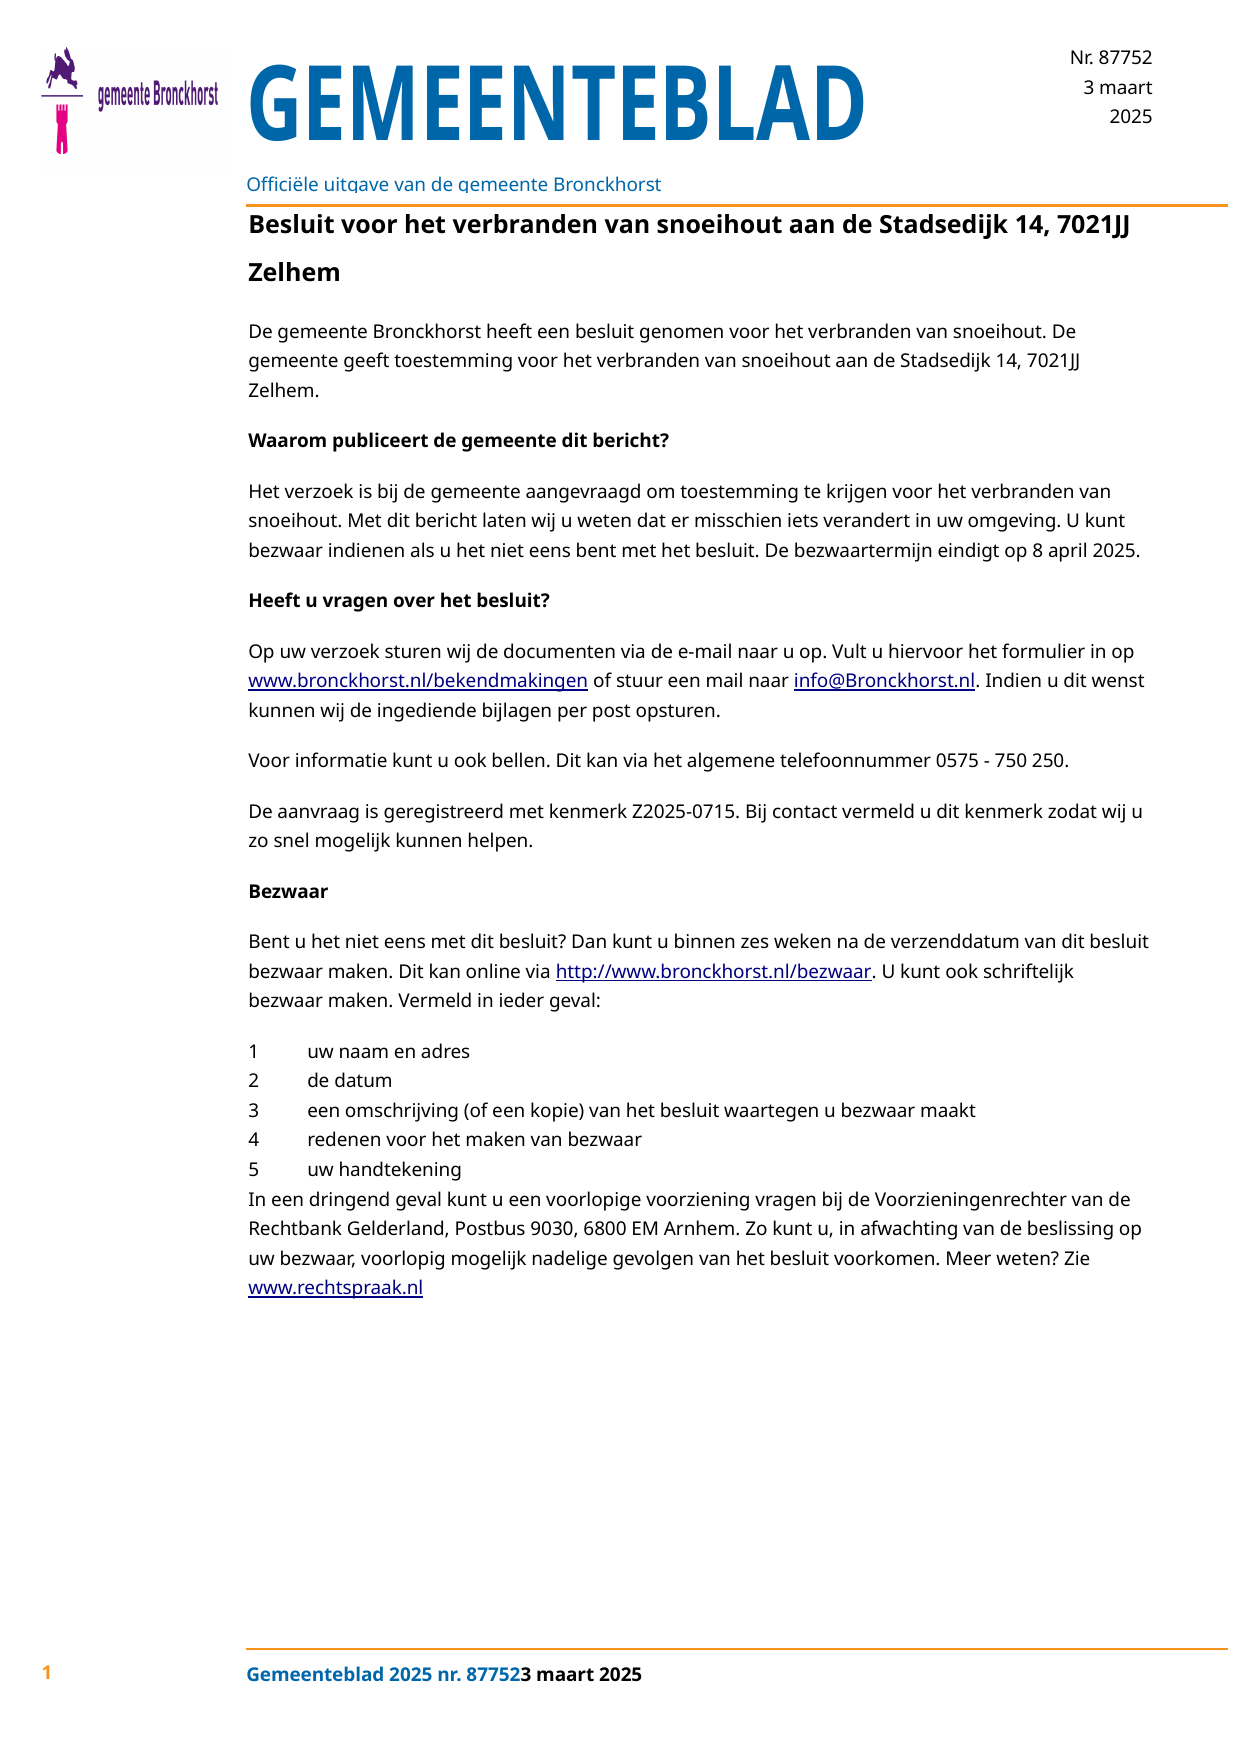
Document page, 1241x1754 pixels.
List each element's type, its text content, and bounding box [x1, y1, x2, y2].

list de datum [248, 1067, 1152, 1093]
picture [41, 47, 231, 172]
text Voor informatie kunt u ook bellen. Dit kan via het algemene telefoonnummer 0575 - 750 250. [248, 747, 1152, 773]
text Het verzoek is bij de gemeente aangevraagd om toestemming te krijgen voor het verbranden van snoeihout. Met dit bericht laten wij u weten dat er misschien iets verandert in uw omgeving. U kunt bezwaar indienen als u het niet eens bent met het besluit. De bezwaartermijn eindigt op 8 april 2025. [248, 478, 1152, 563]
text In een dringend geval kunt u een voorlopige voorziening vragen bij de Voorzieningenrechter van de Rechtbank Gelderland, Postbus 9030, 6800 EM Arnhem. Zo kunt u, in afwachting van de beslissing op uw bezwaar, voorlopig mogelijk nadelige gevolgen van het besluit voorkomen. Meer weten? Zie www.rechtspraak.nl [248, 1186, 1152, 1300]
list redenen voor het maken van bezwaar [248, 1127, 1152, 1152]
text Bezwaar [248, 878, 1152, 904]
list uw naam en adres [248, 1038, 1152, 1064]
text Bent u het niet eens met dit besluit? Dan kunt u binnen zes weken na de verzenddatum van dit besluit bezwaar maken. Dit kan online via http://www.bronckhorst.nl/bezwaar. U kunt ook schriftelijk bezwaar maken. Vermeld in ieder geval: [248, 928, 1152, 1013]
text De aanvraag is geregistreerd met kenmerk Z2025-0715. Bij contact vermeld u dit kenmerk zodat wij u zo snel mogelijk kunnen helpen. [248, 798, 1152, 853]
text Heeft u vragen over het besluit? [248, 587, 1152, 613]
text De gemeente Bronckhorst heeft een besluit genomen voor het verbranden van snoeihout. De gemeente geeft toestemming voor het verbranden van snoeihout aan de Stadsedijk 14, 7021JJ Zelhem. [248, 318, 1152, 403]
text Waarom publiceert de gemeente dit bericht? [248, 427, 1152, 453]
text Op uw verzoek sturen wij de documenten via de e-mail naar u op. Vult u hiervoor het formulier in op www.bronckhorst.nl/bekendmakingen of stuur een mail naar info@Bronckhorst.nl. Indien u dit wenst kunnen wij de ingediende bijlagen per post opsturen. [248, 638, 1152, 723]
text Besluit voor het verbranden van snoeihout aan de Stadsedijk 14, 7021JJ Zelhem [248, 207, 1152, 288]
list uw handtekening [248, 1156, 1152, 1182]
list een omschrijving (of een kopie) van het besluit waartegen u bezwaar maakt [248, 1097, 1152, 1123]
